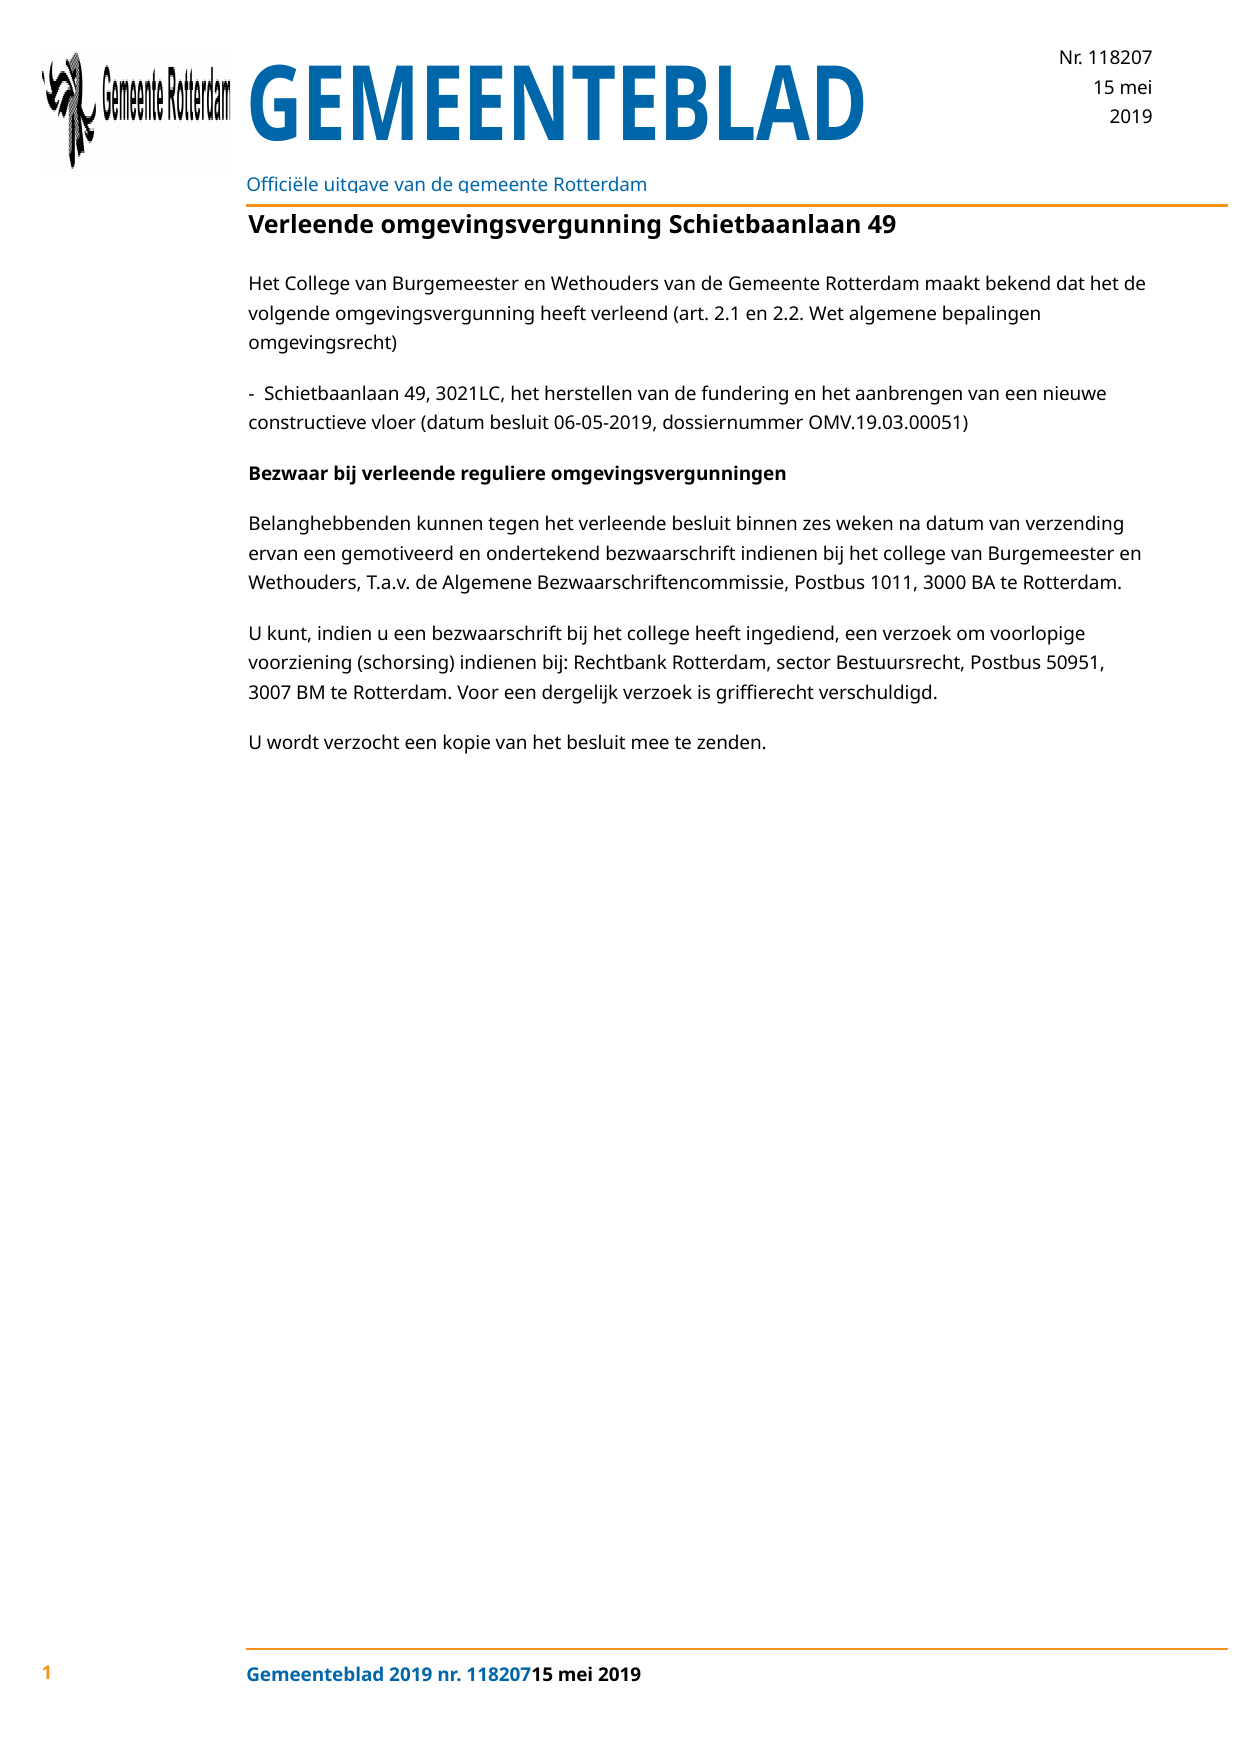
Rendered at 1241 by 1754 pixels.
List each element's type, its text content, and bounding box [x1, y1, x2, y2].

text Het College van Burgemeester en Wethouders van de Gemeente Rotterdam maakt bekend dat het de volgende omgevingsvergunning heeft verleend (art. 2.1 en 2.2. Wet algemene bepalingen omgevingsrecht) [248, 270, 1152, 355]
text Belanghebbenden kunnen tegen het verleende besluit binnen zes weken na datum van verzending ervan een gemotiveerd en ondertekend bezwaarschrift indienen bij het college van Burgemeester en Wethouders, T.a.v. de Algemene Bezwaarschriftencommissie, Postbus 1011, 3000 BA te Rotterdam. [248, 510, 1152, 595]
text - Schietbaanlaan 49, 3021LC, het herstellen van de fundering en het aanbrengen van een nieuwe constructieve vloer (datum besluit 06-05-2019, dossiernummer OMV.19.03.00051) [248, 380, 1152, 435]
text Bezwaar bij verleende reguliere omgevingsvergunningen [248, 460, 1152, 486]
text Verleende omgevingsvergunning Schietbaanlaan 49 [248, 207, 1152, 241]
picture [41, 47, 231, 172]
text U wordt verzocht een kopie van het besluit mee te zenden. [248, 729, 1152, 755]
text U kunt, indien u een bezwaarschrift bij het college heeft ingediend, een verzoek om voorlopige voorziening (schorsing) indienen bij: Rechtbank Rotterdam, sector Bestuursrecht, Postbus 50951, 3007 BM te Rotterdam. Voor een dergelijk verzoek is griffierecht verschuldigd. [248, 620, 1152, 705]
